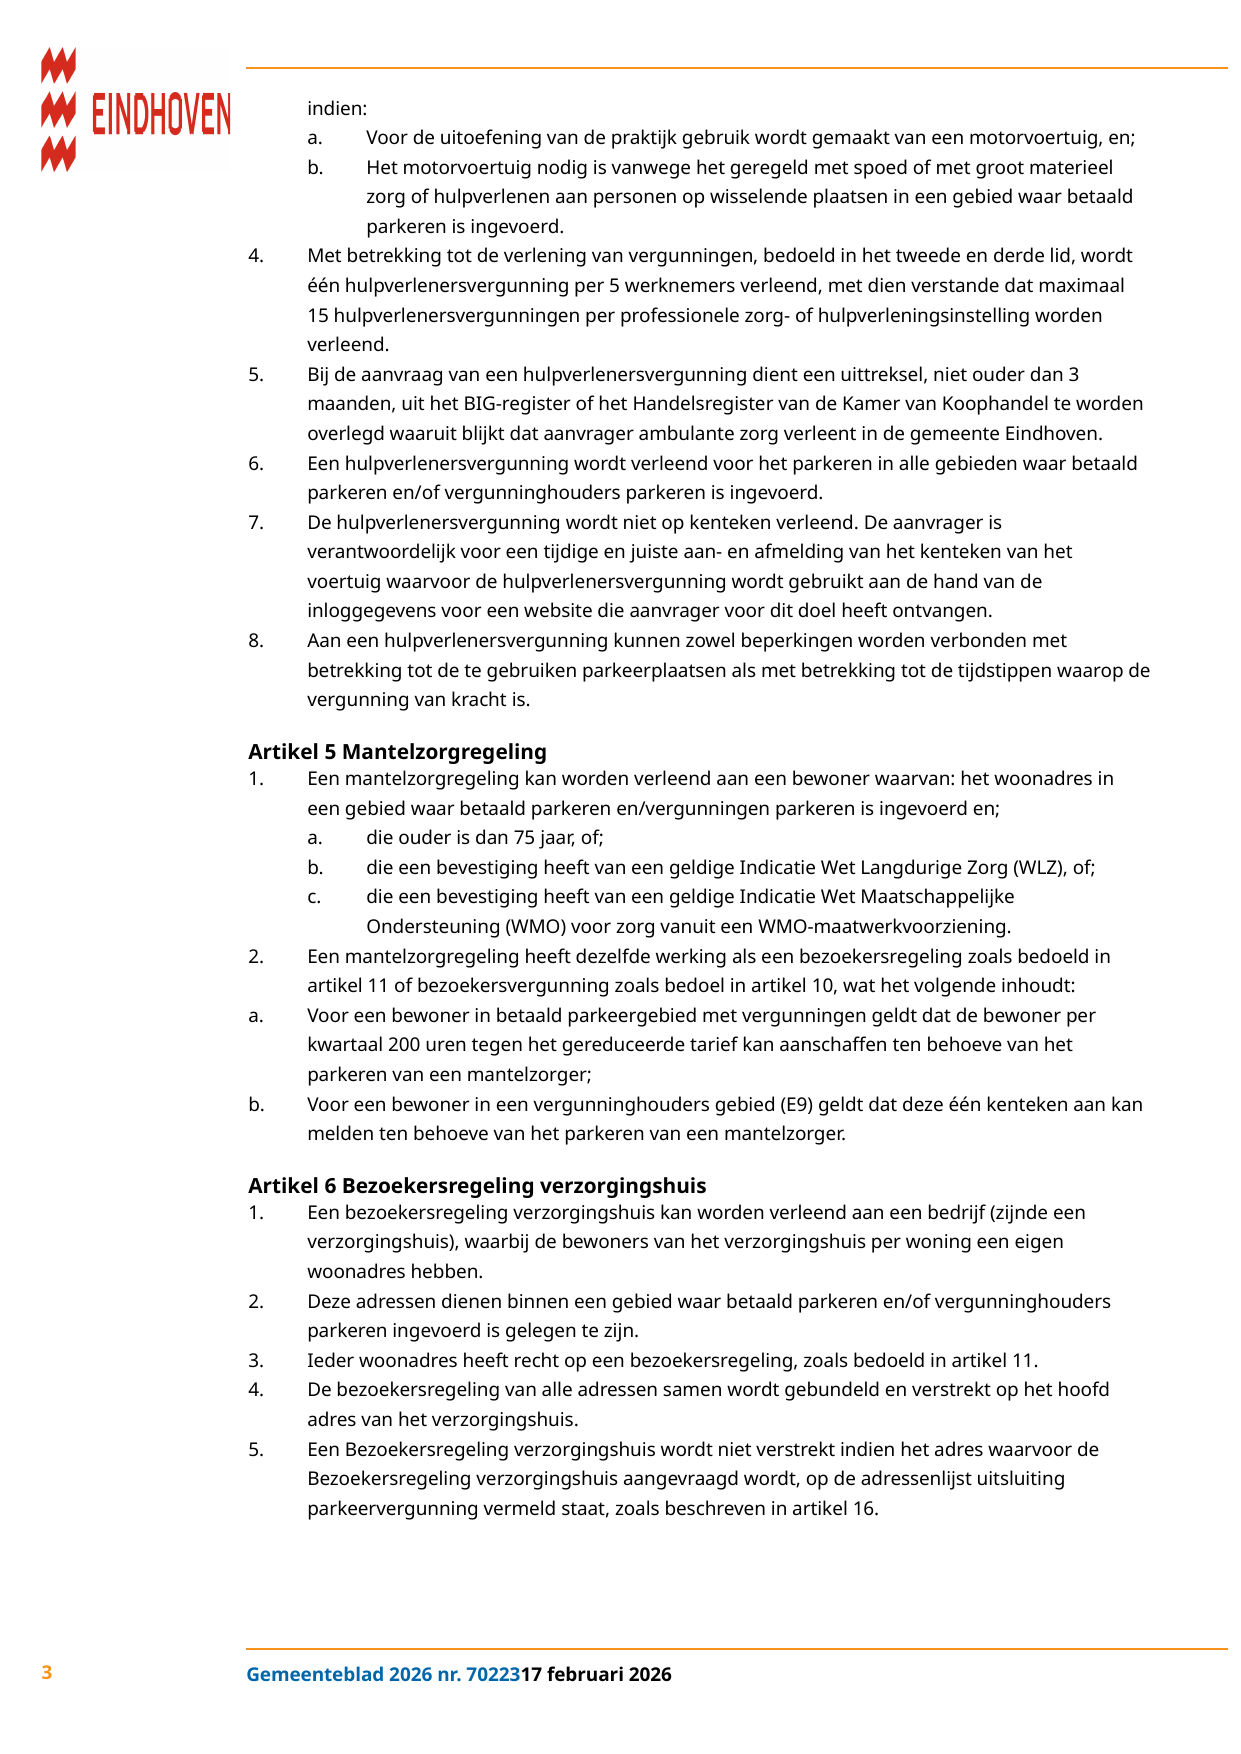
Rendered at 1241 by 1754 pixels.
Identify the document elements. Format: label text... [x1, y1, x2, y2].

list indien: [248, 95, 1152, 121]
list Een bezoekersregeling verzorgingshuis kan worden verleend aan een bedrijf (zijnde een verzorgingshuis), waarbij de bewoners van het verzorgingshuis per woning een eigen woonadres hebben. [248, 1199, 1152, 1284]
list Het motorvoertuig nodig is vanwege het geregeld met spoed of met groot materieel zorg of hulpverlenen aan personen op wisselende plaatsen in een gebied waar betaald parkeren is ingevoerd. [307, 154, 1152, 239]
list die een bevestiging heeft van een geldige Indicatie Wet Maatschappelijke Ondersteuning (WMO) voor zorg vanuit een WMO-maatwerkvoorziening. [307, 884, 1152, 939]
list Een hulpverlenersvergunning wordt verleend voor het parkeren in alle gebieden waar betaald parkeren en/of vergunninghouders parkeren is ingevoerd. [248, 450, 1152, 505]
list Deze adressen dienen binnen een gebied waar betaald parkeren en/of vergunninghouders parkeren ingevoerd is gelegen te zijn. [248, 1288, 1152, 1343]
list Een mantelzorgregeling heeft dezelfde werking als een bezoekersregeling zoals bedoeld in artikel 11 of bezoekersvergunning zoals bedoel in artikel 10, wat het volgende inhoudt: [248, 943, 1152, 998]
list die een bevestiging heeft van een geldige Indicatie Wet Langdurige Zorg (WLZ), of; [307, 854, 1152, 880]
list De hulpverlenersvergunning wordt niet op kenteken verleend. De aanvrager is verantwoordelijk voor een tijdige en juiste aan- en afmelding van het kenteken van het voertuig waarvoor de hulpverlenersvergunning wordt gebruikt aan de hand van de inloggegevens voor een website die aanvrager voor dit doel heeft ontvangen. [248, 509, 1152, 623]
text Artikel 6 Bezoekersregeling verzorgingshuis [248, 1171, 1152, 1199]
list die ouder is dan 75 jaar, of; [307, 824, 1152, 850]
list Voor een bewoner in een vergunninghouders gebied (E9) geldt dat deze één kenteken aan kan melden ten behoeve van het parkeren van een mantelzorger. [248, 1091, 1152, 1146]
list Voor de uitoefening van de praktijk gebruik wordt gemaakt van een motorvoertuig, en; [307, 124, 1152, 150]
list Ieder woonadres heeft recht op een bezoekersregeling, zoals bedoeld in artikel 11. [248, 1347, 1152, 1373]
text Artikel 5 Mantelzorgregeling [248, 737, 1152, 765]
list Voor een bewoner in betaald parkeergebied met vergunningen geldt dat de bewoner per kwartaal 200 uren tegen het gereduceerde tarief kan aanschaffen ten behoeve van het parkeren van een mantelzorger; [248, 1002, 1152, 1087]
picture [41, 47, 231, 172]
list Met betrekking tot de verlening van vergunningen, bedoeld in het tweede en derde lid, wordt één hulpverlenersvergunning per 5 werknemers verleend, met dien verstande dat maximaal 15 hulpverlenersvergunningen per professionele zorg- of hulpverleningsinstelling worden verleend. [248, 243, 1152, 357]
list Een mantelzorgregeling kan worden verleend aan een bewoner waarvan: het woonadres in een gebied waar betaald parkeren en/vergunningen parkeren is ingevoerd en; [248, 765, 1152, 821]
list Bij de aanvraag van een hulpverlenersvergunning dient een uittreksel, niet ouder dan 3 maanden, uit het BIG-register of het Handelsregister van de Kamer van Koophandel te worden overlegd waaruit blijkt dat aanvrager ambulante zorg verleent in de gemeente Eindhoven. [248, 361, 1152, 446]
list Aan een hulpverlenersvergunning kunnen zowel beperkingen worden verbonden met betrekking tot de te gebruiken parkeerplaatsen als met betrekking tot de tijdstippen waarop de vergunning van kracht is. [248, 627, 1152, 712]
list De bezoekersregeling van alle adressen samen wordt gebundeld en verstrekt op het hoofd adres van het verzorgingshuis. [248, 1377, 1152, 1432]
list Een Bezoekersregeling verzorgingshuis wordt niet verstrekt indien het adres waarvoor de Bezoekersregeling verzorgingshuis aangevraagd wordt, op de adressenlijst uitsluiting parkeervergunning vermeld staat, zoals beschreven in artikel 16. [248, 1436, 1152, 1521]
